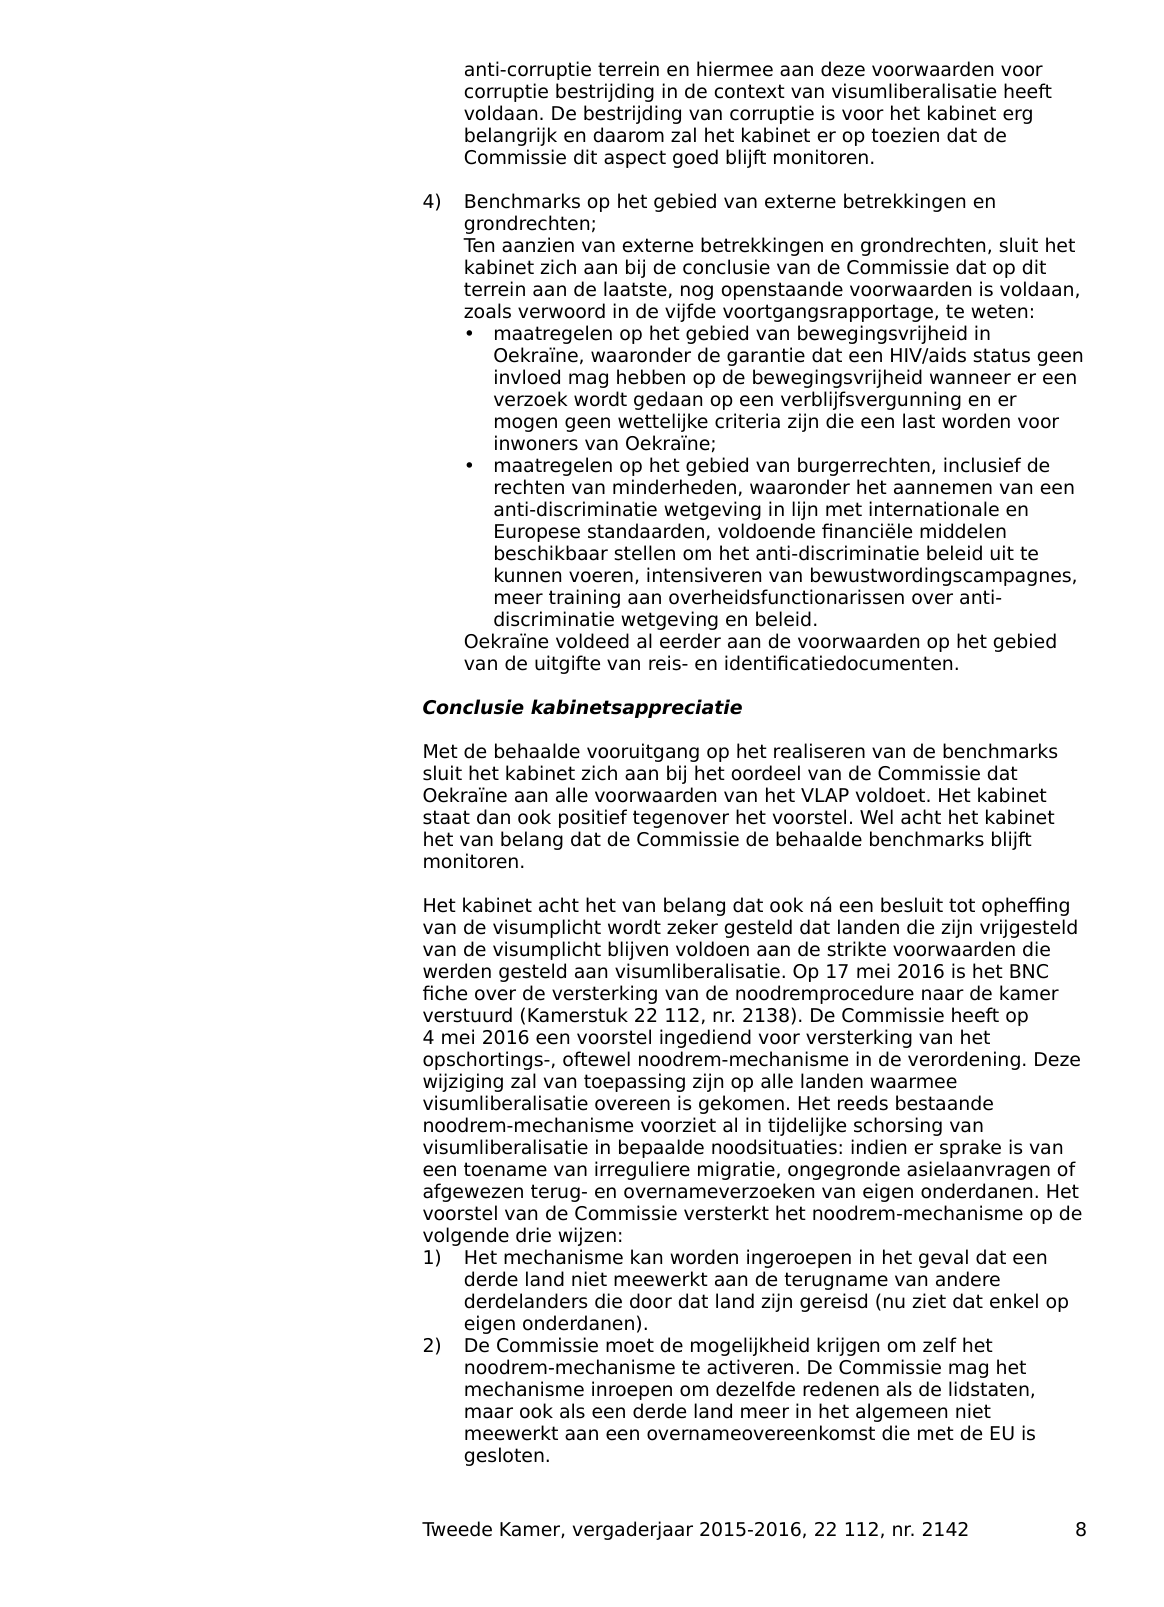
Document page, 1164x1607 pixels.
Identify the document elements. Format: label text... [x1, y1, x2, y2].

subtitle Conclusie kabinetsappreciatie [422, 697, 1087, 719]
text 2) De Commissie moet de mogelijkheid krijgen om zelf het noodrem-mechanisme te activeren. De Commissie mag het mechanisme inroepen om dezelfde redenen als de lidstaten, maar ook als een derde land meer in het algemeen niet meewerkt aan een overnameovereenkomst die met de EU is gesloten. [422, 1335, 1087, 1467]
text • maatregelen op het gebied van burgerrechten, inclusief de rechten van minderheden, waaronder het aannemen van een anti-discriminatie wetgeving in lijn met internationale en Europese standaarden, voldoende financiële middelen beschikbaar stellen om het anti-discriminatie beleid uit te kunnen voeren, intensiveren van bewustwordingscampagnes, meer training aan overheidsfunctionarissen over anti-discriminatie wetgeving en beleid. [464, 455, 1087, 631]
text • maatregelen op het gebied van bewegingsvrijheid in Oekraïne, waaronder de garantie dat een HIV/aids status geen invloed mag hebben op de bewegingsvrijheid wanneer er een verzoek wordt gedaan op een verblijfsvergunning en er mogen geen wettelijke criteria zijn die een last worden voor inwoners van Oekraïne; [464, 323, 1087, 455]
text Met de behaalde vooruitgang op het realiseren van de benchmarks sluit het kabinet zich aan bij het oordeel van de Commissie dat Oekraïne aan alle voorwaarden van het VLAP voldoet. Het kabinet staat dan ook positief tegenover het voorstel. Wel acht het kabinet het van belang dat de Commissie de behaalde benchmarks blijft monitoren. [422, 741, 1087, 873]
text Ten aanzien van externe betrekkingen en grondrechten, sluit het kabinet zich aan bij de conclusie van de Commissie dat op dit terrein aan de laatste, nog openstaande voorwaarden is voldaan, zoals verwoord in de vijfde voortgangsrapportage, te weten: [464, 235, 1087, 323]
text anti-corruptie terrein en hiermee aan deze voorwaarden voor corruptie bestrijding in de context van visumliberalisatie heeft voldaan. De bestrijding van corruptie is voor het kabinet erg belangrijk en daarom zal het kabinet er op toezien dat de Commissie dit aspect goed blijft monitoren. [464, 59, 1087, 169]
text Het kabinet acht het van belang dat ook ná een besluit tot opheffing van de visumplicht wordt zeker gesteld dat landen die zijn vrijgesteld van de visumplicht blijven voldoen aan de strikte voorwaarden die werden gesteld aan visumliberalisatie. Op 17 mei 2016 is het BNC fiche over de versterking van de noodremprocedure naar de kamer verstuurd (Kamerstuk 22 112, nr. 2138). De Commissie heeft op 4 mei 2016 een voorstel ingediend voor versterking van het opschortings-, oftewel noodrem-mechanisme in de verordening. Deze wijziging zal van toepassing zijn op alle landen waarmee visumliberalisatie overeen is gekomen. Het reeds bestaande noodrem-mechanisme voorziet al in tijdelijke schorsing van visumliberalisatie in bepaalde noodsituaties: indien er sprake is van een toename van irreguliere migratie, ongegronde asielaanvragen of afgewezen terug- en overnameverzoeken van eigen onderdanen. Het voorstel van de Commissie versterkt het noodrem-mechanisme op de volgende drie wijzen: [422, 895, 1087, 1247]
text 1) Het mechanisme kan worden ingeroepen in het geval dat een derde land niet meewerkt aan de terugname van andere derdelanders die door dat land zijn gereisd (nu ziet dat enkel op eigen onderdanen). [422, 1247, 1087, 1335]
text Oekraïne voldeed al eerder aan de voorwaarden op het gebied van de uitgifte van reis- en identificatiedocumenten. [464, 631, 1087, 675]
text 4) Benchmarks op het gebied van externe betrekkingen en grondrechten; [422, 191, 1087, 235]
